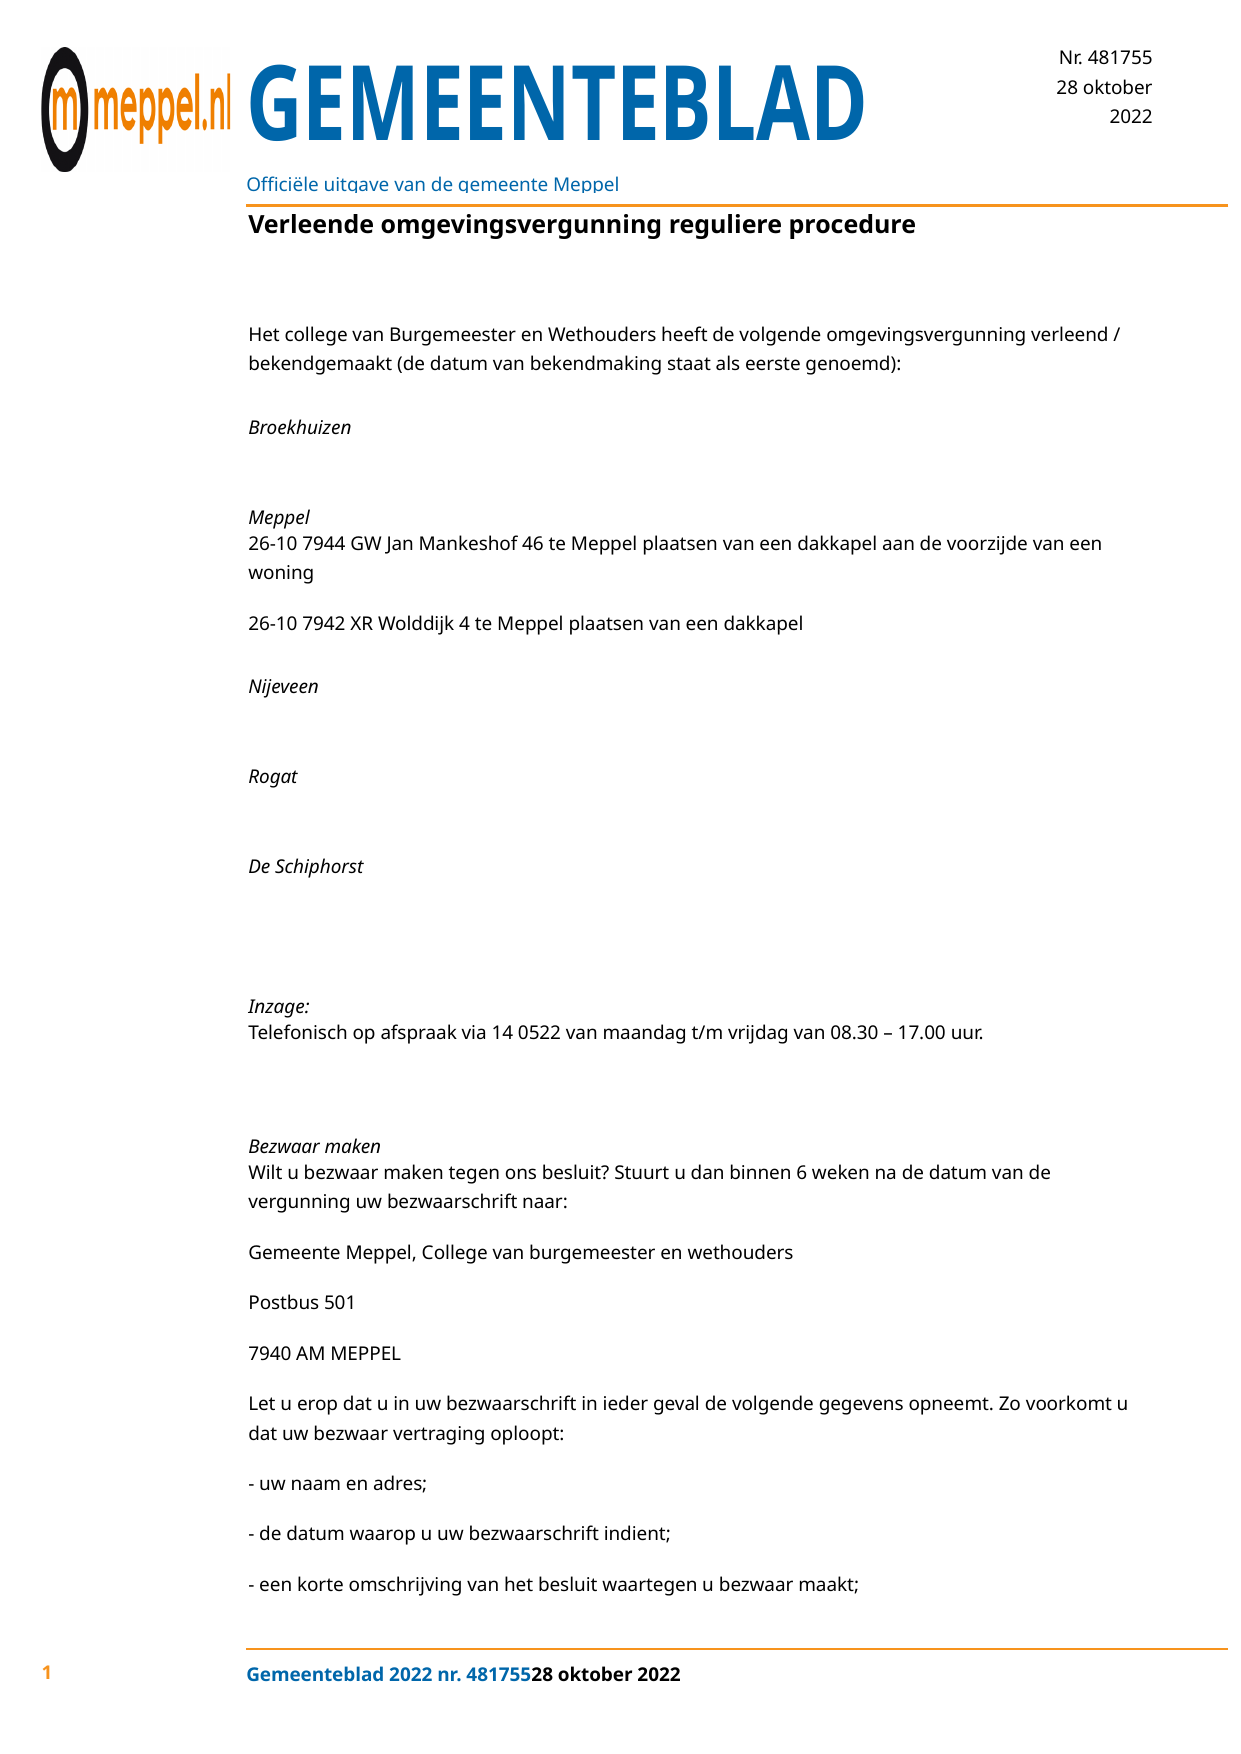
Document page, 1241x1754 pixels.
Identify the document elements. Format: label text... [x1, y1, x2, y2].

text Telefonisch op afspraak via 14 0522 van maandag t/m vrijdag van 08.30 – 17.00 uur. [248, 1019, 1152, 1044]
picture [41, 47, 231, 172]
text De Schiphorst [248, 853, 1152, 879]
text Verleende omgevingsvergunning reguliere procedure [248, 207, 1152, 241]
text Let u erop dat u in uw bezwaarschrift in ieder geval de volgende gegevens opneemt. Zo voorkomt u dat uw bezwaar vertraging oploopt: [248, 1390, 1152, 1446]
text Bezwaar maken [248, 1133, 1152, 1159]
text Het college van Burgemeester en Wethouders heeft de volgende omgevingsvergunning verleend / bekendgemaakt (de datum van bekendmaking staat als eerste genoemd): [248, 321, 1152, 376]
text 26-10 7944 GW Jan Mankeshof 46 te Meppel plaatsen van een dakkapel aan de voorzijde van een woning [248, 530, 1152, 585]
text Wilt u bezwaar maken tegen ons besluit? Stuurt u dan binnen 6 weken na de datum van de vergunning uw bezwaarschrift naar: [248, 1159, 1152, 1214]
text - een korte omschrijving van het besluit waartegen u bezwaar maakt; [248, 1571, 1152, 1597]
text Broekhuizen [248, 414, 1152, 440]
text - de datum waarop u uw bezwaarschrift indient; [248, 1521, 1152, 1546]
text - uw naam en adres; [248, 1470, 1152, 1496]
text Gemeente Meppel, College van burgemeester en wethouders [248, 1239, 1152, 1265]
text Inzage: [248, 993, 1152, 1019]
text Nijeveen [248, 674, 1152, 699]
text Meppel [248, 504, 1152, 530]
text 26-10 7942 XR Wolddijk 4 te Meppel plaatsen van een dakkapel [248, 610, 1152, 635]
text 7940 AM MEPPEL [248, 1340, 1152, 1366]
text Rogat [248, 763, 1152, 789]
text Postbus 501 [248, 1289, 1152, 1315]
